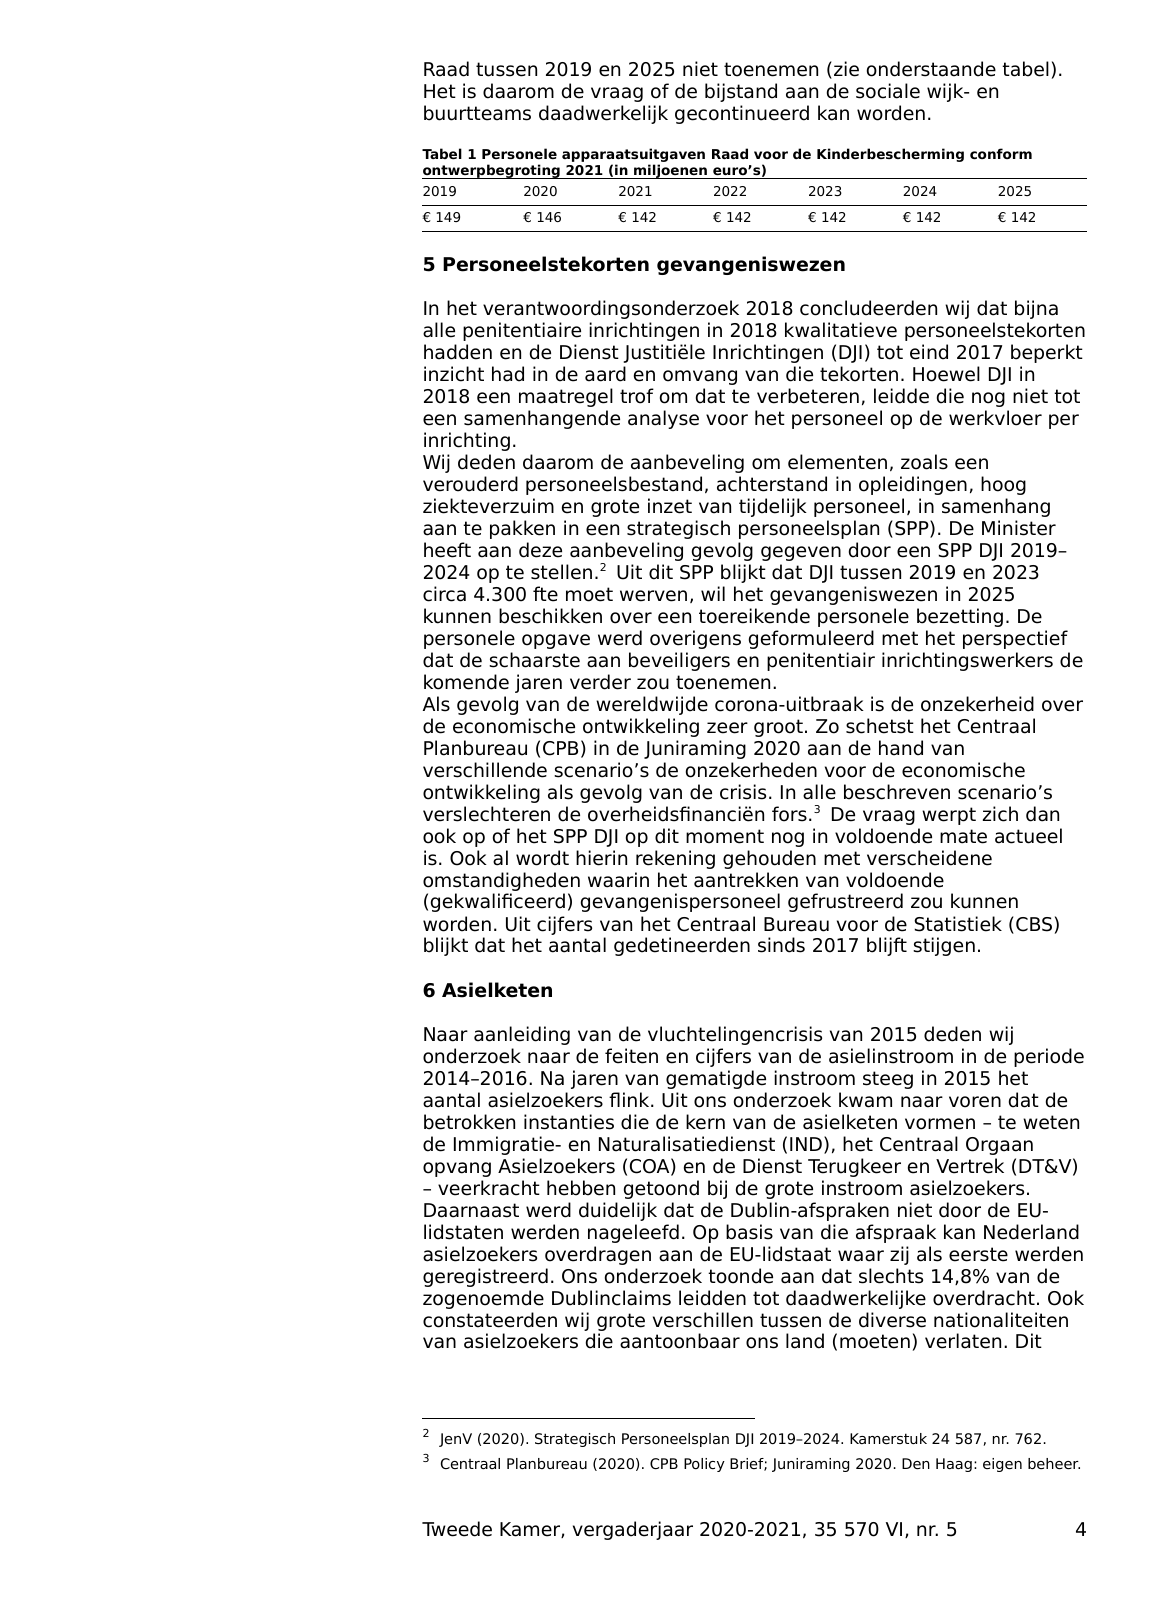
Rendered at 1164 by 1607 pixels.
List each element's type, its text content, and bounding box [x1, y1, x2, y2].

table_cell 2022 [707, 179, 802, 204]
subtitle 5 Personeelstekorten gevangeniswezen [422, 254, 1087, 276]
text Centraal Planbureau (2020). CPB Policy Brief; Juniraming 2020. Den Haag: eigen beheer. [422, 1452, 1087, 1474]
table_cell € 142 [802, 206, 897, 231]
table_cell 2024 [897, 179, 992, 204]
table_cell € 142 [992, 206, 1087, 231]
table_cell € 142 [897, 206, 992, 231]
table_cell € 142 [707, 206, 802, 231]
text Wij deden daarom de aanbeveling om elementen, zoals een verouderd personeelsbestand, achterstand in opleidingen, hoog ziekteverzuim en grote inzet van tijdelijk personeel, in samenhang aan te pakken in een strategisch personeelsplan (SPP). De Minister heeft aan deze aanbeveling gevolg gegeven door een SPP DJI 2019–2024 op te stellen. Uit dit SPP blijkt dat DJI tussen 2019 en 2023 circa 4.300 fte moet werven, wil het gevangeniswezen in 2025 kunnen beschikken over een toereikende personele bezetting. De personele opgave werd overigens geformuleerd met het perspectief dat de schaarste aan beveiligers en penitentiair inrichtingswerkers de komende jaren verder zou toenemen. [422, 452, 1087, 694]
table_cell 2020 [517, 179, 612, 204]
subtitle 6 Asielketen [422, 979, 1087, 1002]
table_header Tabel 1 Personele apparaatsuitgaven Raad voor de Kinderbescherming conform ontwerpbegroting 2021 (in miljoenen euro’s) [422, 147, 1087, 178]
text Als gevolg van de wereldwijde corona-uitbraak is de onzekerheid over de economische ontwikkeling zeer groot. Zo schetst het Centraal Planbureau (CPB) in de Juniraming 2020 aan de hand van verschillende scenario’s de onzekerheden voor de economische ontwikkeling als gevolg van de crisis. In alle beschreven scenario’s verslechteren de overheidsfinanciën fors. De vraag werpt zich dan ook op of het SPP DJI op dit moment nog in voldoende mate actueel is. Ook al wordt hierin rekening gehouden met verscheidene omstandigheden waarin het aantrekken van voldoende (gekwalificeerd) gevangenispersoneel gefrustreerd zou kunnen worden. Uit cijfers van het Centraal Bureau voor de Statistiek (CBS) blijkt dat het aantal gedetineerden sinds 2017 blijft stijgen. [422, 694, 1087, 957]
table_cell € 146 [517, 206, 612, 231]
table_cell 2025 [992, 179, 1087, 204]
table_cell € 149 [422, 206, 517, 231]
table_cell 2021 [612, 179, 707, 204]
table_cell 2019 [422, 179, 517, 204]
text JenV (2020). Strategisch Personeelsplan DJI 2019–2024. Kamerstuk 24 587, nr. 762. [422, 1427, 1087, 1449]
text In het verantwoordingsonderzoek 2018 concludeerden wij dat bijna alle penitentiaire inrichtingen in 2018 kwalitatieve personeelstekorten hadden en de Dienst Justitiële Inrichtingen (DJI) tot eind 2017 beperkt inzicht had in de aard en omvang van die tekorten. Hoewel DJI in 2018 een maatregel trof om dat te verbeteren, leidde die nog niet tot een samenhangende analyse voor het personeel op de werkvloer per inrichting. [422, 298, 1087, 452]
table_cell 2023 [802, 179, 897, 204]
text Naar aanleiding van de vluchtelingencrisis van 2015 deden wij onderzoek naar de feiten en cijfers van de asielinstroom in de periode 2014–2016. Na jaren van gematigde instroom steeg in 2015 het aantal asielzoekers flink. Uit ons onderzoek kwam naar voren dat de betrokken instanties die de kern van de asielketen vormen – te weten de Immigratie- en Naturalisatiedienst (IND), het Centraal Orgaan opvang Asielzoekers (COA) en de Dienst Terugkeer en Vertrek (DT&V) – veerkracht hebben getoond bij de grote instroom asielzoekers. [422, 1024, 1087, 1199]
table_cell € 142 [612, 206, 707, 231]
text Raad tussen 2019 en 2025 niet toenemen (zie onderstaande tabel). Het is daarom de vraag of de bijstand aan de sociale wijk- en buurtteams daadwerkelijk gecontinueerd kan worden. [422, 59, 1087, 125]
text Daarnaast werd duidelijk dat de Dublin-afspraken niet door de EU-lidstaten werden nageleefd. Op basis van die afspraak kan Nederland asielzoekers overdragen aan de EU-lidstaat waar zij als eerste werden geregistreerd. Ons onderzoek toonde aan dat slechts 14,8% van de zogenoemde Dublinclaims leidden tot daadwerkelijke overdracht. Ook constateerden wij grote verschillen tussen de diverse nationaliteiten van asielzoekers die aantoonbaar ons land (moeten) verlaten. Dit [422, 1199, 1087, 1353]
